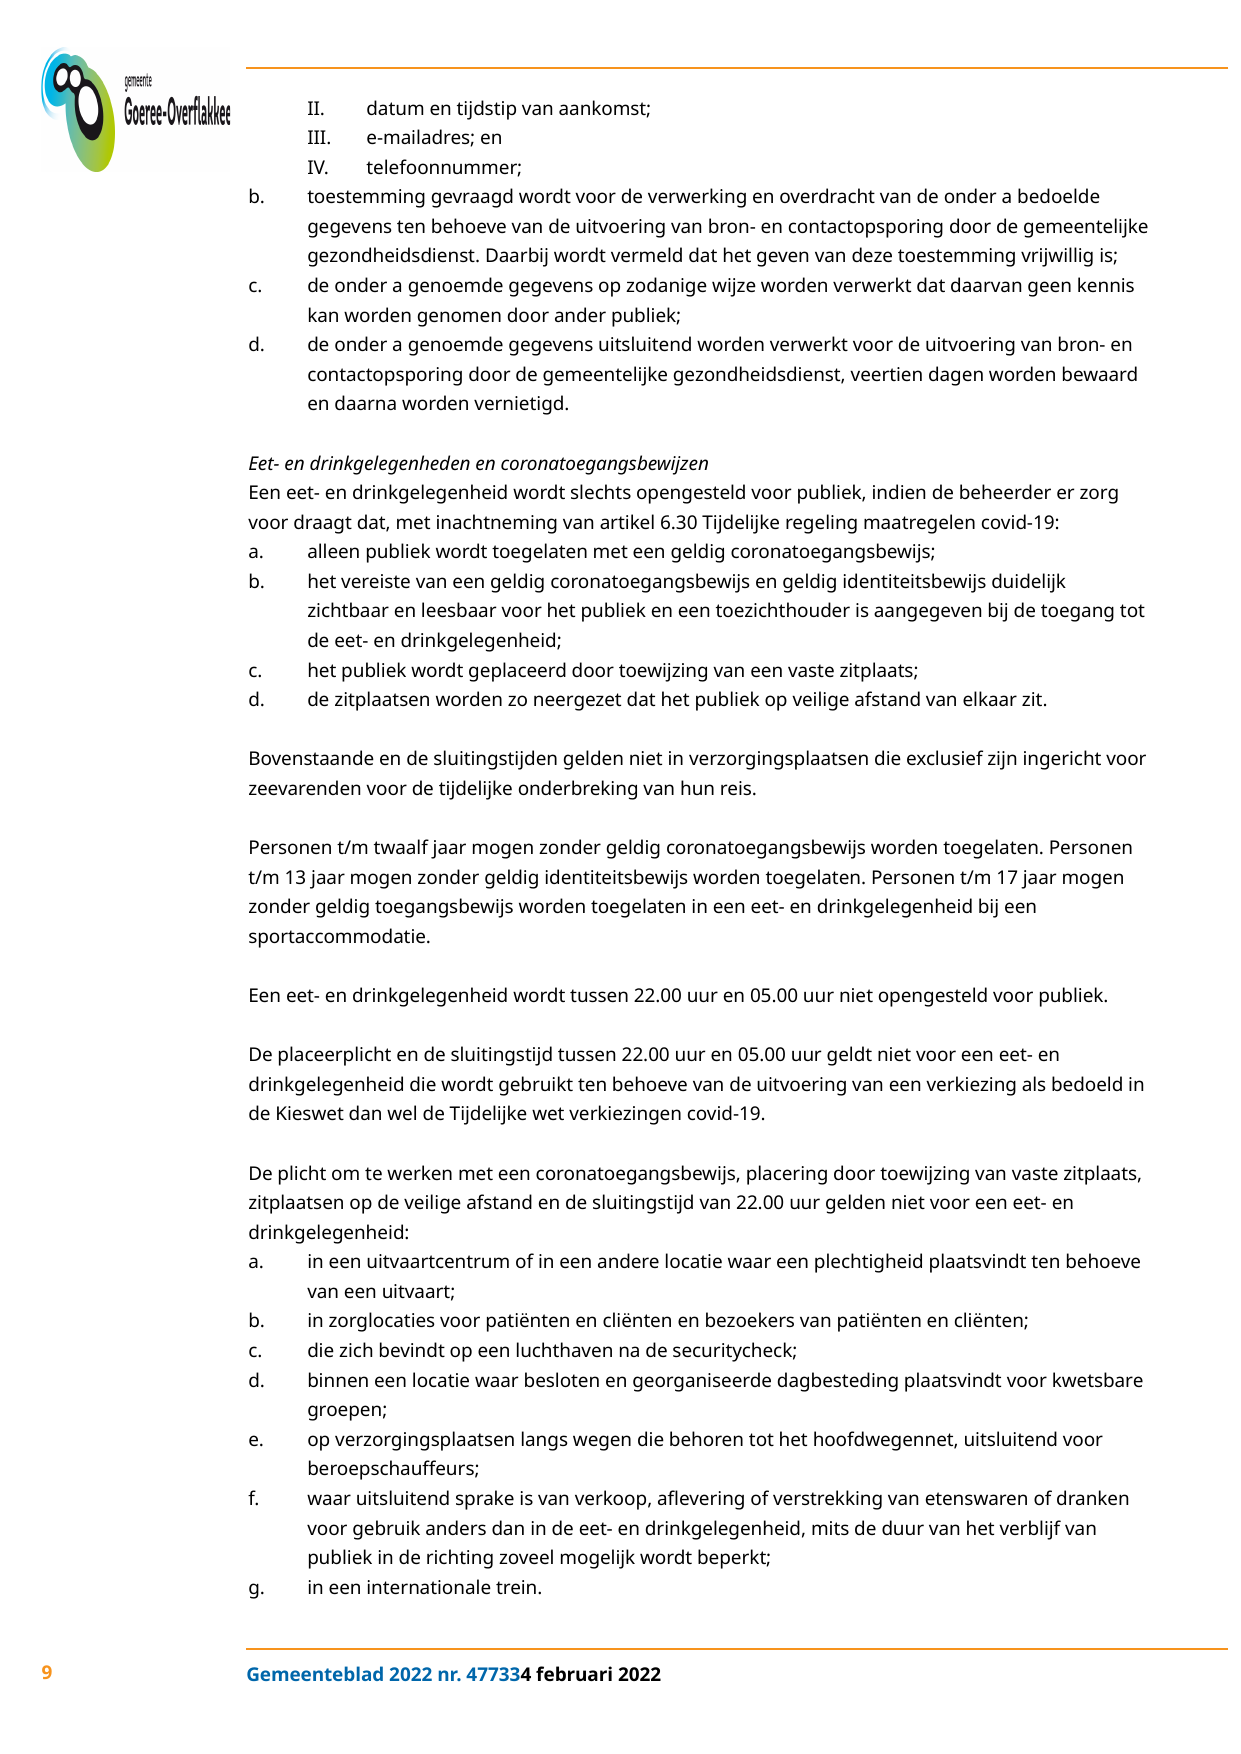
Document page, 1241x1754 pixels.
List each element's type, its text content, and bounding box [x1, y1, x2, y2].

list in een uitvaartcentrum of in een andere locatie waar een plechtigheid plaatsvindt ten behoeve van een uitvaart; [248, 1248, 1152, 1304]
text Een eet- en drinkgelegenheid wordt tussen 22.00 uur en 05.00 uur niet opengesteld voor publiek. [248, 982, 1152, 1008]
text Bovenstaande en de sluitingstijden gelden niet in verzorgingsplaatsen die exclusief zijn ingericht voor zeevarenden voor de tijdelijke onderbreking van hun reis. [248, 746, 1152, 801]
list e-mailadres; en [307, 124, 1152, 150]
list die zich bevindt op een luchthaven na de securitycheck; [248, 1337, 1152, 1363]
list het vereiste van een geldig coronatoegangsbewijs en geldig identiteitsbewijs duidelijk zichtbaar en leesbaar voor het publiek en een toezichthouder is aangegeven bij de toegang tot de eet- en drinkgelegenheid; [248, 568, 1152, 653]
list datum en tijdstip van aankomst; [307, 95, 1152, 121]
text Personen t/m twaalf jaar mogen zonder geldig coronatoegangsbewijs worden toegelaten. Personen t/m 13 jaar mogen zonder geldig identiteitsbewijs worden toegelaten. Personen t/m 17 jaar mogen zonder geldig toegangsbewijs worden toegelaten in een eet- en drinkgelegenheid bij een sportaccommodatie. [248, 834, 1152, 949]
list binnen een locatie waar besloten en georganiseerde dagbesteding plaatsvindt voor kwetsbare groepen; [248, 1367, 1152, 1422]
text Eet- en drinkgelegenheden en coronatoegangsbewijzen [248, 450, 1152, 476]
list in zorglocaties voor patiënten en cliënten en bezoekers van patiënten en cliënten; [248, 1308, 1152, 1333]
text De plicht om te werken met een coronatoegangsbewijs, placering door toewijzing van vaste zitplaats, zitplaatsen op de veilige afstand en de sluitingstijd van 22.00 uur gelden niet voor een eet- en drinkgelegenheid: [248, 1160, 1152, 1245]
list de onder a genoemde gegevens op zodanige wijze worden verwerkt dat daarvan geen kennis kan worden genomen door ander publiek; [248, 272, 1152, 328]
text De placeerplicht en de sluitingstijd tussen 22.00 uur en 05.00 uur geldt niet voor een eet- en drinkgelegenheid die wordt gebruikt ten behoeve van de uitvoering van een verkiezing als bedoeld in de Kieswet dan wel de Tijdelijke wet verkiezingen covid-19. [248, 1041, 1152, 1126]
list waar uitsluitend sprake is van verkoop, aflevering of verstrekking van etenswaren of dranken voor gebruik anders dan in de eet- en drinkgelegenheid, mits de duur van het verblijf van publiek in de richting zoveel mogelijk wordt beperkt; [248, 1485, 1152, 1570]
list in een internationale trein. [248, 1574, 1152, 1600]
list toestemming gevraagd wordt voor de verwerking en overdracht van de onder a bedoelde gegevens ten behoeve van de uitvoering van bron- en contactopsporing door de gemeentelijke gezondheidsdienst. Daarbij wordt vermeld dat het geven van deze toestemming vrijwillig is; [248, 183, 1152, 268]
picture [41, 47, 231, 172]
list op verzorgingsplaatsen langs wegen die behoren tot het hoofdwegennet, uitsluitend voor beroepschauffeurs; [248, 1426, 1152, 1481]
text Een eet- en drinkgelegenheid wordt slechts opengesteld voor publiek, indien de beheerder er zorg voor draagt dat, met inachtneming van artikel 6.30 Tijdelijke regeling maatregelen covid-19: [248, 479, 1152, 535]
list telefoonnummer; [307, 154, 1152, 180]
list het publiek wordt geplaceerd door toewijzing van een vaste zitplaats; [248, 657, 1152, 683]
list de zitplaatsen worden zo neergezet dat het publiek op veilige afstand van elkaar zit. [248, 686, 1152, 712]
list de onder a genoemde gegevens uitsluitend worden verwerkt voor de uitvoering van bron- en contactopsporing door de gemeentelijke gezondheidsdienst, veertien dagen worden bewaard en daarna worden vernietigd. [248, 331, 1152, 416]
list alleen publiek wordt toegelaten met een geldig coronatoegangsbewijs; [248, 538, 1152, 564]
